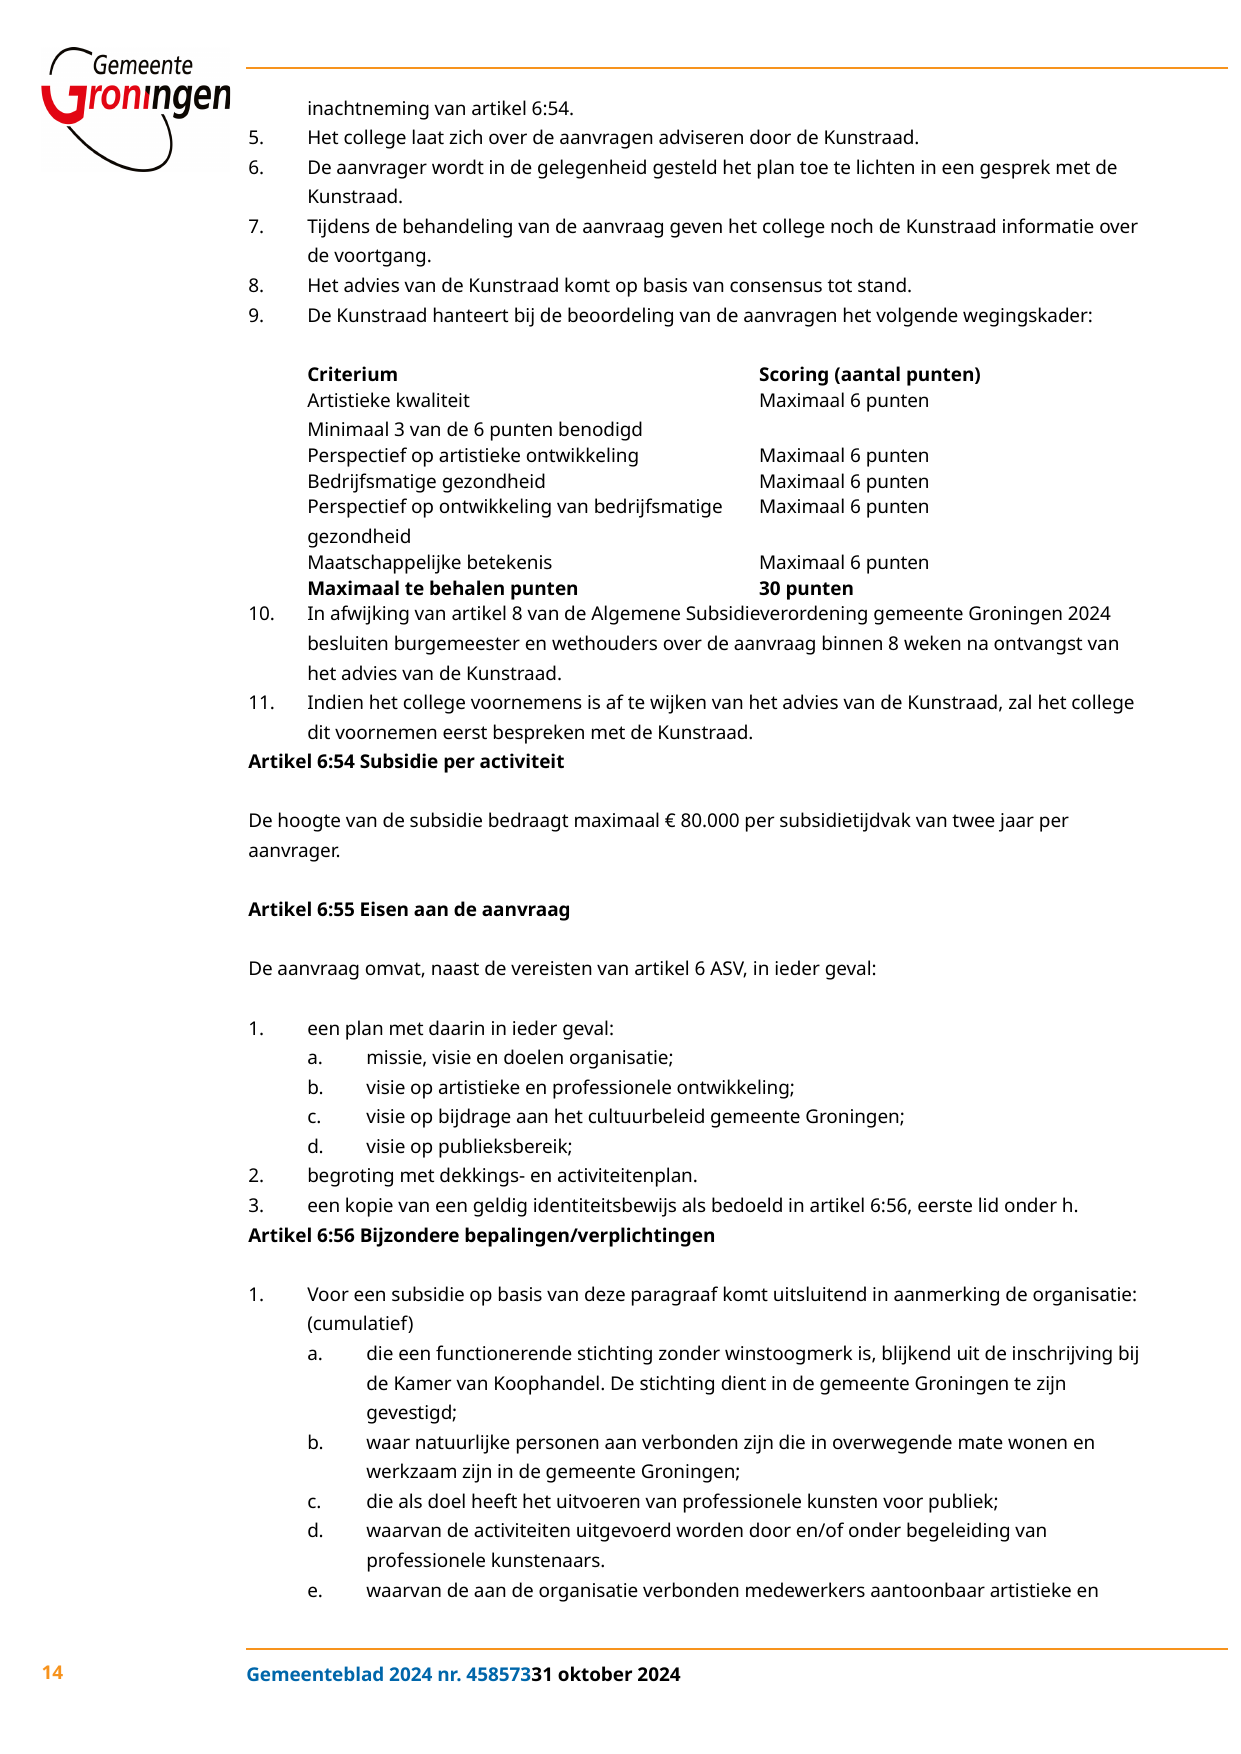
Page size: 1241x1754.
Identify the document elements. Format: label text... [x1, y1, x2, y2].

table_cell Maximaal 6 punten [759, 442, 1211, 468]
table_cell 30 punten [759, 575, 1211, 600]
list die een functionerende stichting zonder winstoogmerk is, blijkend uit de inschrijving bij de Kamer van Koophandel. De stichting dient in de gemeente Groningen te zijn gevestigd; [307, 1340, 1152, 1425]
list visie op artistieke en professionele ontwikkeling; [307, 1074, 1152, 1099]
list die als doel heeft het uitvoeren van professionele kunsten voor publiek; [307, 1488, 1152, 1514]
list Het college laat zich over de aanvragen adviseren door de Kunstraad. [248, 124, 1152, 150]
list waarvan de activiteiten uitgevoerd worden door en/of onder begeleiding van professionele kunstenaars. [307, 1518, 1152, 1573]
list visie op bijdrage aan het cultuurbeleid gemeente Groningen; [307, 1103, 1152, 1129]
text Artikel 6:55 Eisen aan de aanvraag [248, 896, 1152, 922]
table_cell Artistieke kwaliteit Minimaal 3 van de 6 punten benodigd [307, 387, 759, 442]
text Artikel 6:54 Subsidie per activiteit [248, 748, 1152, 774]
list missie, visie en doelen organisatie; [307, 1044, 1152, 1070]
list Het advies van de Kunstraad komt op basis van consensus tot stand. [248, 272, 1152, 298]
table_cell Perspectief op artistieke ontwikkeling [307, 442, 759, 468]
table_cell Maximaal te behalen punten [307, 575, 759, 600]
table_cell Maximaal 6 punten [759, 549, 1211, 575]
list Voor een subsidie op basis van deze paragraaf komt uitsluitend in aanmerking de organisatie: (cumulatief) [248, 1281, 1152, 1336]
table_cell Maximaal 6 punten [759, 468, 1211, 494]
list inachtneming van artikel 6:54. [248, 95, 1152, 121]
list De Kunstraad hanteert bij de beoordeling van de aanvragen het volgende wegingskader: [248, 302, 1152, 328]
list waarvan de aan de organisatie verbonden medewerkers aantoonbaar artistieke en [307, 1577, 1152, 1602]
table_cell Perspectief op ontwikkeling van bedrijfsmatige gezondheid [307, 494, 759, 549]
list Tijdens de behandeling van de aanvraag geven het college noch de Kunstraad informatie over de voortgang. [248, 213, 1152, 268]
list een kopie van een geldig identiteitsbewijs als bedoeld in artikel 6:56, eerste lid onder h. [248, 1192, 1152, 1218]
list In afwijking van artikel 8 van de Algemene Subsidieverordening gemeente Groningen 2024 besluiten burgemeester en wethouders over de aanvraag binnen 8 weken na ontvangst van het advies van de Kunstraad. [248, 601, 1152, 685]
text De hoogte van de subsidie bedraagt maximaal € 80.000 per subsidietijdvak van twee jaar per aanvrager. [248, 808, 1152, 863]
table_cell Bedrijfsmatige gezondheid [307, 468, 759, 494]
table_cell Maximaal 6 punten [759, 387, 1211, 442]
text De aanvraag omvat, naast de vereisten van artikel 6 ASV, in ieder geval: [248, 956, 1152, 981]
table_cell Maximaal 6 punten [759, 494, 1211, 549]
table_header Criterium [307, 361, 759, 387]
table_header Scoring (aantal punten) [759, 361, 1211, 387]
table_cell Maatschappelijke betekenis [307, 549, 759, 575]
picture [41, 47, 231, 172]
list Indien het college voornemens is af te wijken van het advies van de Kunstraad, zal het college dit voornemen eerst bespreken met de Kunstraad. [248, 689, 1152, 744]
list een plan met daarin in ieder geval: [248, 1015, 1152, 1040]
list waar natuurlijke personen aan verbonden zijn die in overwegende mate wonen en werkzaam zijn in de gemeente Groningen; [307, 1429, 1152, 1484]
list visie op publieksbereik; [307, 1133, 1152, 1159]
list begroting met dekkings- en activiteitenplan. [248, 1163, 1152, 1188]
list De aanvrager wordt in de gelegenheid gesteld het plan toe te lichten in een gesprek met de Kunstraad. [248, 154, 1152, 209]
text Artikel 6:56 Bijzondere bepalingen/verplichtingen [248, 1222, 1152, 1247]
